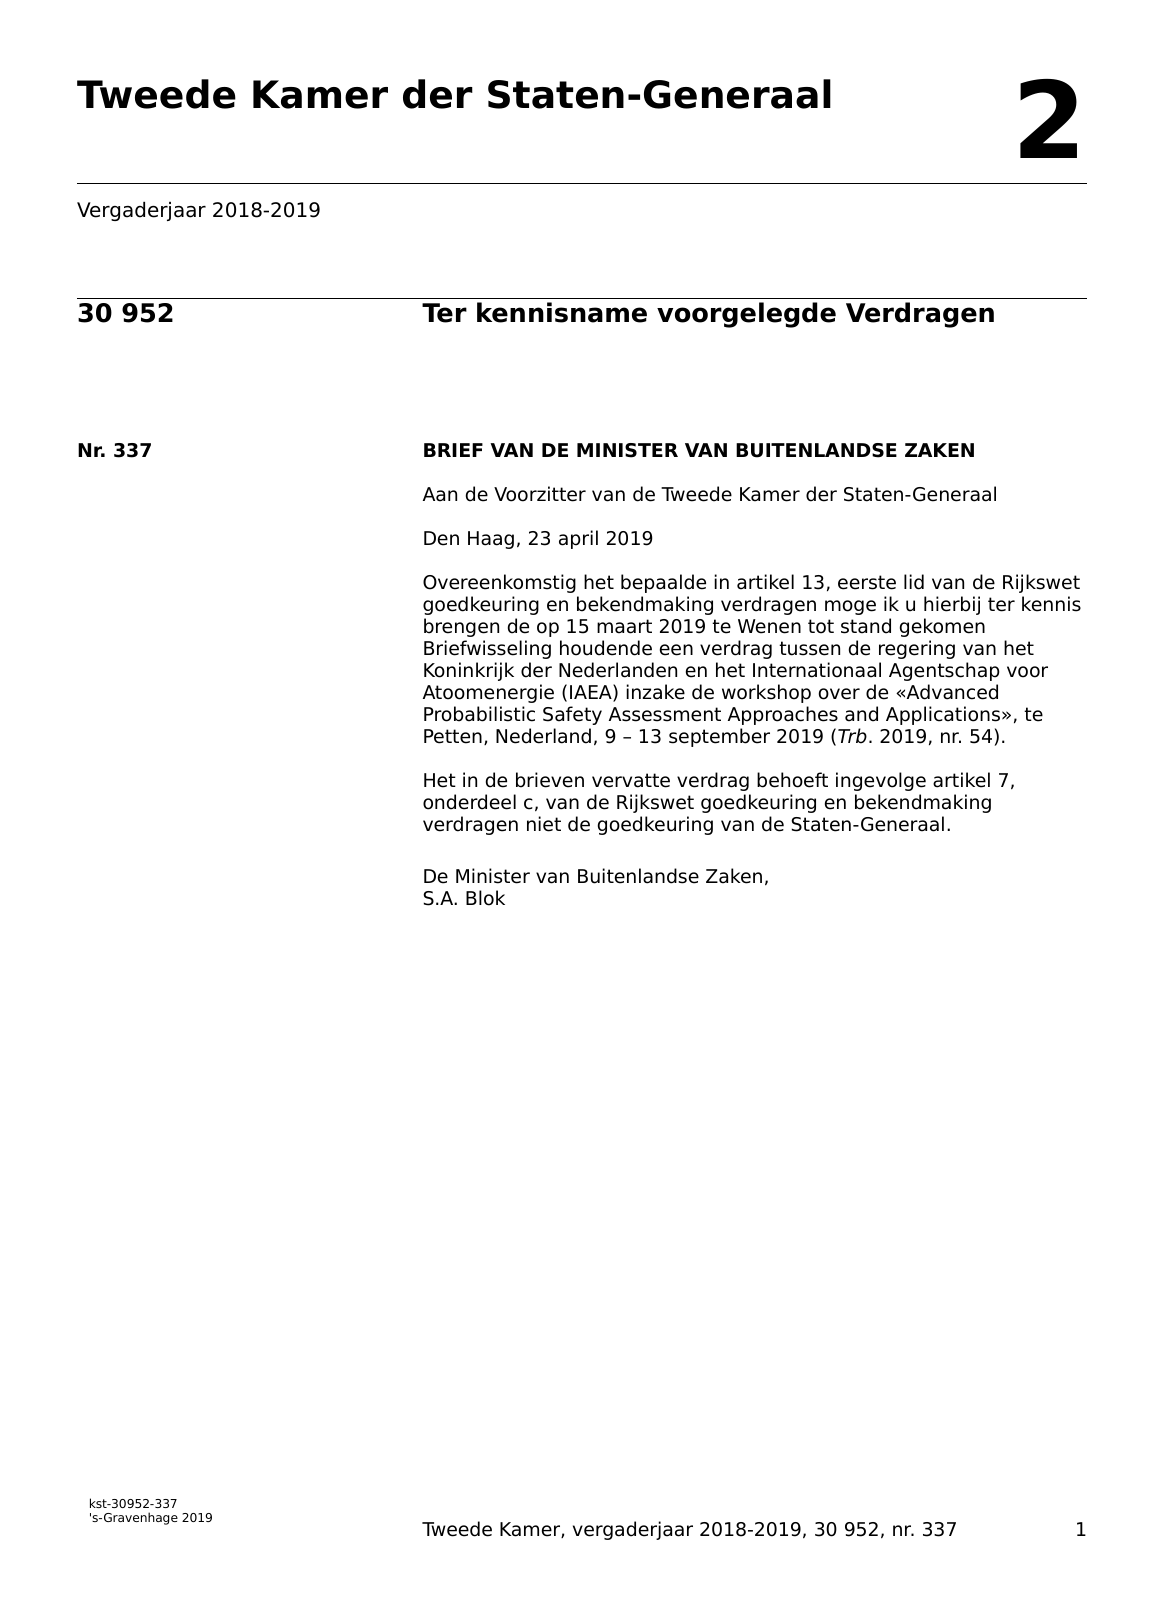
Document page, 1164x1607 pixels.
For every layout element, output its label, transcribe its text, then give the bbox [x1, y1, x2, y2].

subtitle 30 952 Ter kennisname voorgelegde Verdragen [77, 299, 1087, 329]
text kst-30952-337 [88, 1497, 323, 1511]
text Aan de Voorzitter van de Tweede Kamer der Staten-Generaal [422, 484, 1087, 506]
text 's-Gravenhage 2019 [88, 1511, 323, 1525]
table_header Tweede Kamer der Staten-Generaal [77, 59, 886, 183]
table_cell Vergaderjaar 2018-2019 [77, 184, 1087, 298]
table_header 2 [886, 59, 1087, 183]
text Het in de brieven vervatte verdrag behoeft ingevolge artikel 7, onderdeel c, van de Rijkswet goedkeuring en bekendmaking verdragen niet de goedkeuring van de Staten-Generaal. [422, 770, 1087, 836]
text Den Haag, 23 april 2019 [422, 528, 1087, 550]
text De Minister van Buitenlandse Zaken, S.A. Blok [422, 866, 1087, 910]
text Overeenkomstig het bepaalde in artikel 13, eerste lid van de Rijkswet goedkeuring en bekendmaking verdragen moge ik u hierbij ter kennis brengen de op 15 maart 2019 te Wenen tot stand gekomen Briefwisseling houdende een verdrag tussen de regering van het Koninkrijk der Nederlanden en het Internationaal Agentschap voor Atoomenergie (IAEA) inzake de workshop over de «Advanced Probabilistic Safety Assessment Approaches and Applications», te Petten, Nederland, 9 – 13 september 2019 (Trb. 2019, nr. 54). [422, 572, 1087, 748]
subtitle Nr. 337 BRIEF VAN DE MINISTER VAN BUITENLANDSE ZAKEN [77, 440, 1087, 462]
